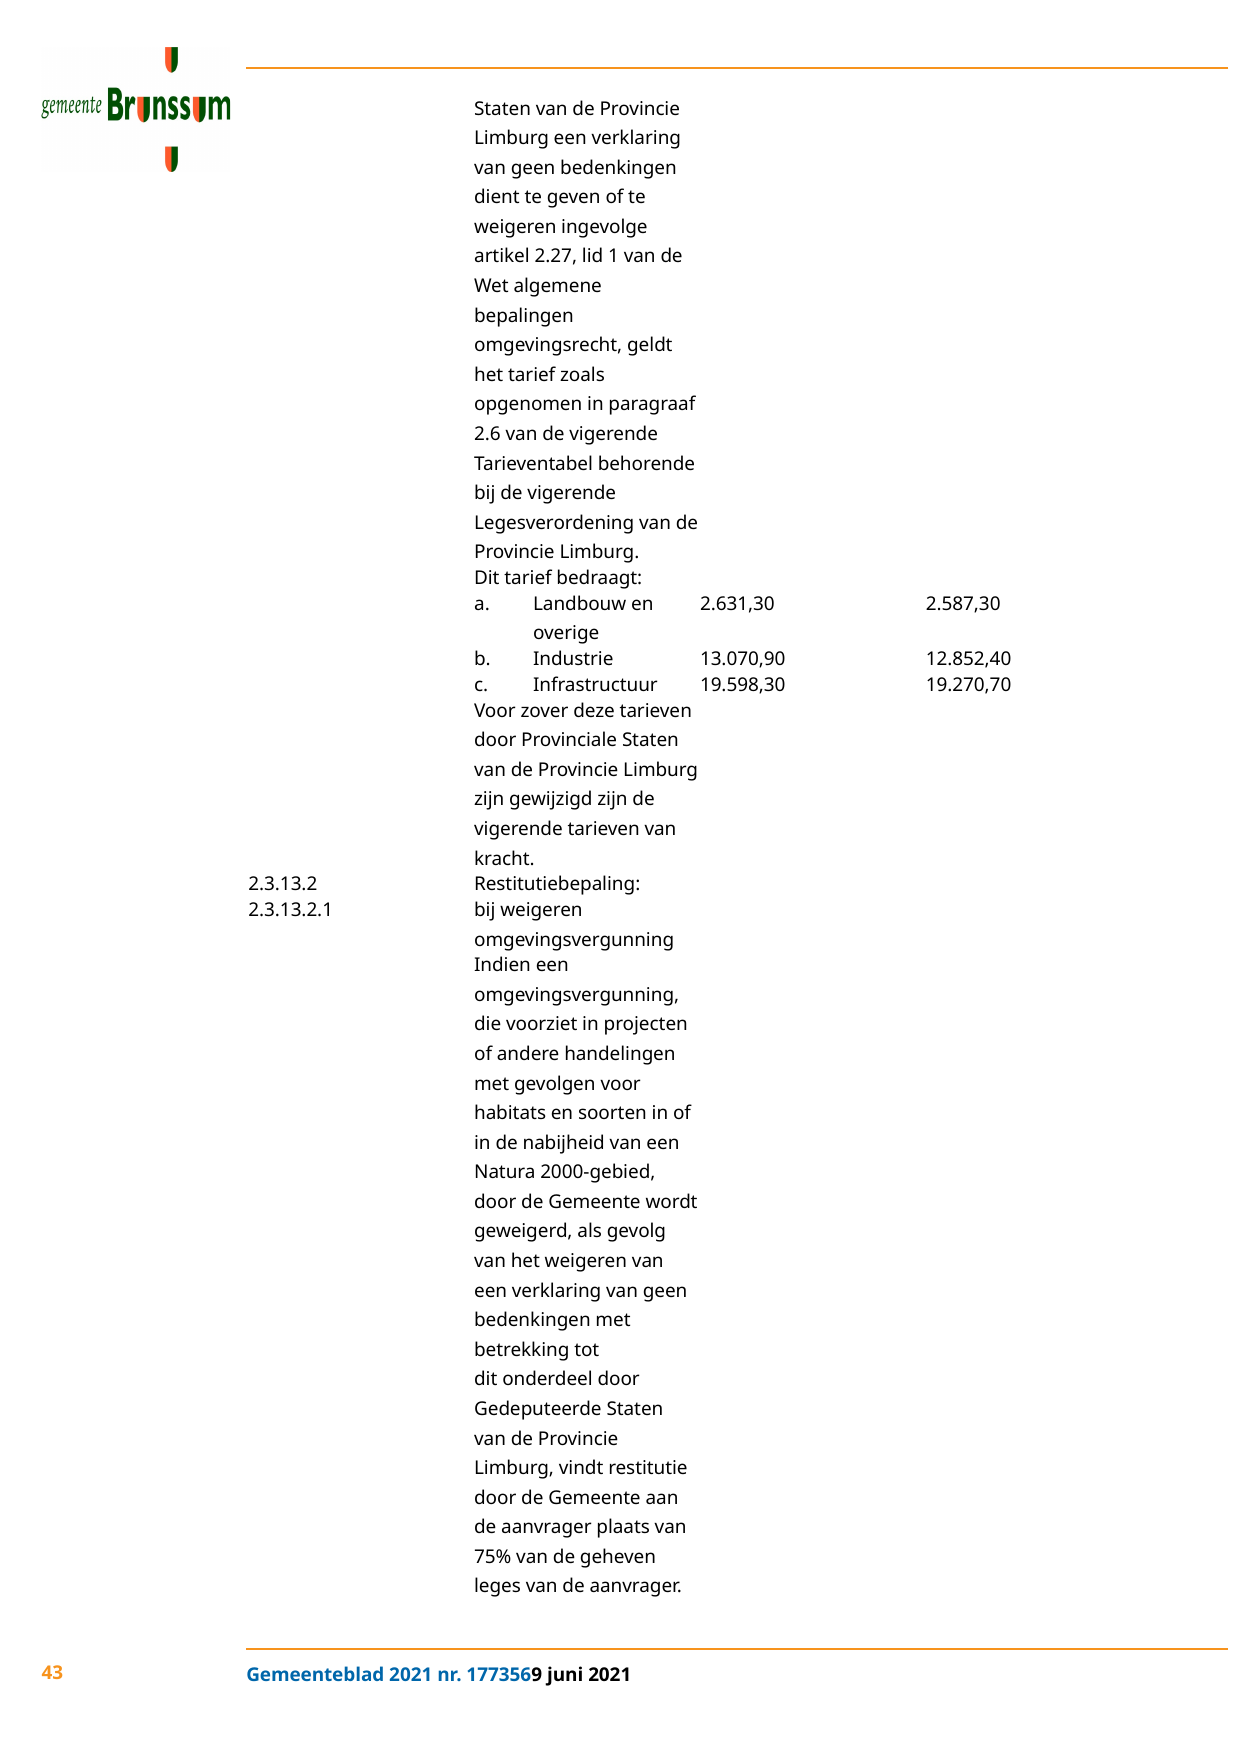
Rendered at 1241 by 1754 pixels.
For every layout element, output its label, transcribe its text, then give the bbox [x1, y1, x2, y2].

table_cell [700, 870, 926, 896]
table_cell [700, 95, 926, 564]
table_cell Staten van de Provincie Limburg een verklaring van geen bedenkingen dient te geven of te weigeren ingevolge artikel 2.27, lid 1 van de Wet algemene bepalingen omgevingsrecht, geldt het tarief zoals opgenomen in paragraaf 2.6 van de vigerende Tarieventabel behorende bij de vigerende Legesverordening van de Provincie Limburg. [474, 95, 700, 564]
table_cell [926, 697, 1152, 870]
picture [41, 47, 231, 172]
table_cell [248, 697, 474, 870]
table_cell [926, 564, 1152, 590]
table_cell [248, 951, 474, 1598]
table_cell Restitutiebepaling: [474, 870, 700, 896]
table_cell Industrie [474, 645, 700, 671]
table_cell Landbouw en overige [474, 590, 700, 645]
table_cell [248, 671, 474, 697]
table_cell 2.3.13.2.1 [248, 896, 474, 951]
table_cell 19.270,70 [926, 671, 1152, 697]
table_cell 2.631,30 [700, 590, 926, 645]
table_cell [248, 645, 474, 671]
table_cell Indien een omgevingsvergunning, die voorziet in projecten of andere handelingen met gevolgen voor habitats en soorten in of in de nabijheid van een Natura 2000-gebied, door de Gemeente wordt geweigerd, als gevolg van het weigeren van een verklaring van geen bedenkingen met betrekking tot dit onderdeel door Gedeputeerde Staten van de Provincie Limburg, vindt restitutie door de Gemeente aan de aanvrager plaats van 75% van de geheven leges van de aanvrager. [474, 951, 700, 1598]
table_cell Voor zover deze tarieven door Provinciale Staten van de Provincie Limburg zijn gewijzigd zijn de vigerende tarieven van kracht. [474, 697, 700, 870]
table_cell 12.852,40 [926, 645, 1152, 671]
table_cell [926, 951, 1152, 1598]
table_cell [700, 951, 926, 1598]
table_cell 2.3.13.2 [248, 870, 474, 896]
table_cell Infrastructuur [474, 671, 700, 697]
table_cell [248, 590, 474, 645]
table_cell [700, 896, 926, 951]
table_cell 19.598,30 [700, 671, 926, 697]
table_cell [926, 870, 1152, 896]
table_cell 2.587,30 [926, 590, 1152, 645]
table_cell 13.070,90 [700, 645, 926, 671]
table_cell [700, 564, 926, 590]
table_cell bij weigeren omgevingsvergunning [474, 896, 700, 951]
table_cell [248, 564, 474, 590]
table_cell [248, 95, 474, 564]
table_cell Dit tarief bedraagt: [474, 564, 700, 590]
table_cell [926, 896, 1152, 951]
table_cell [700, 697, 926, 870]
table_cell [926, 95, 1152, 564]
